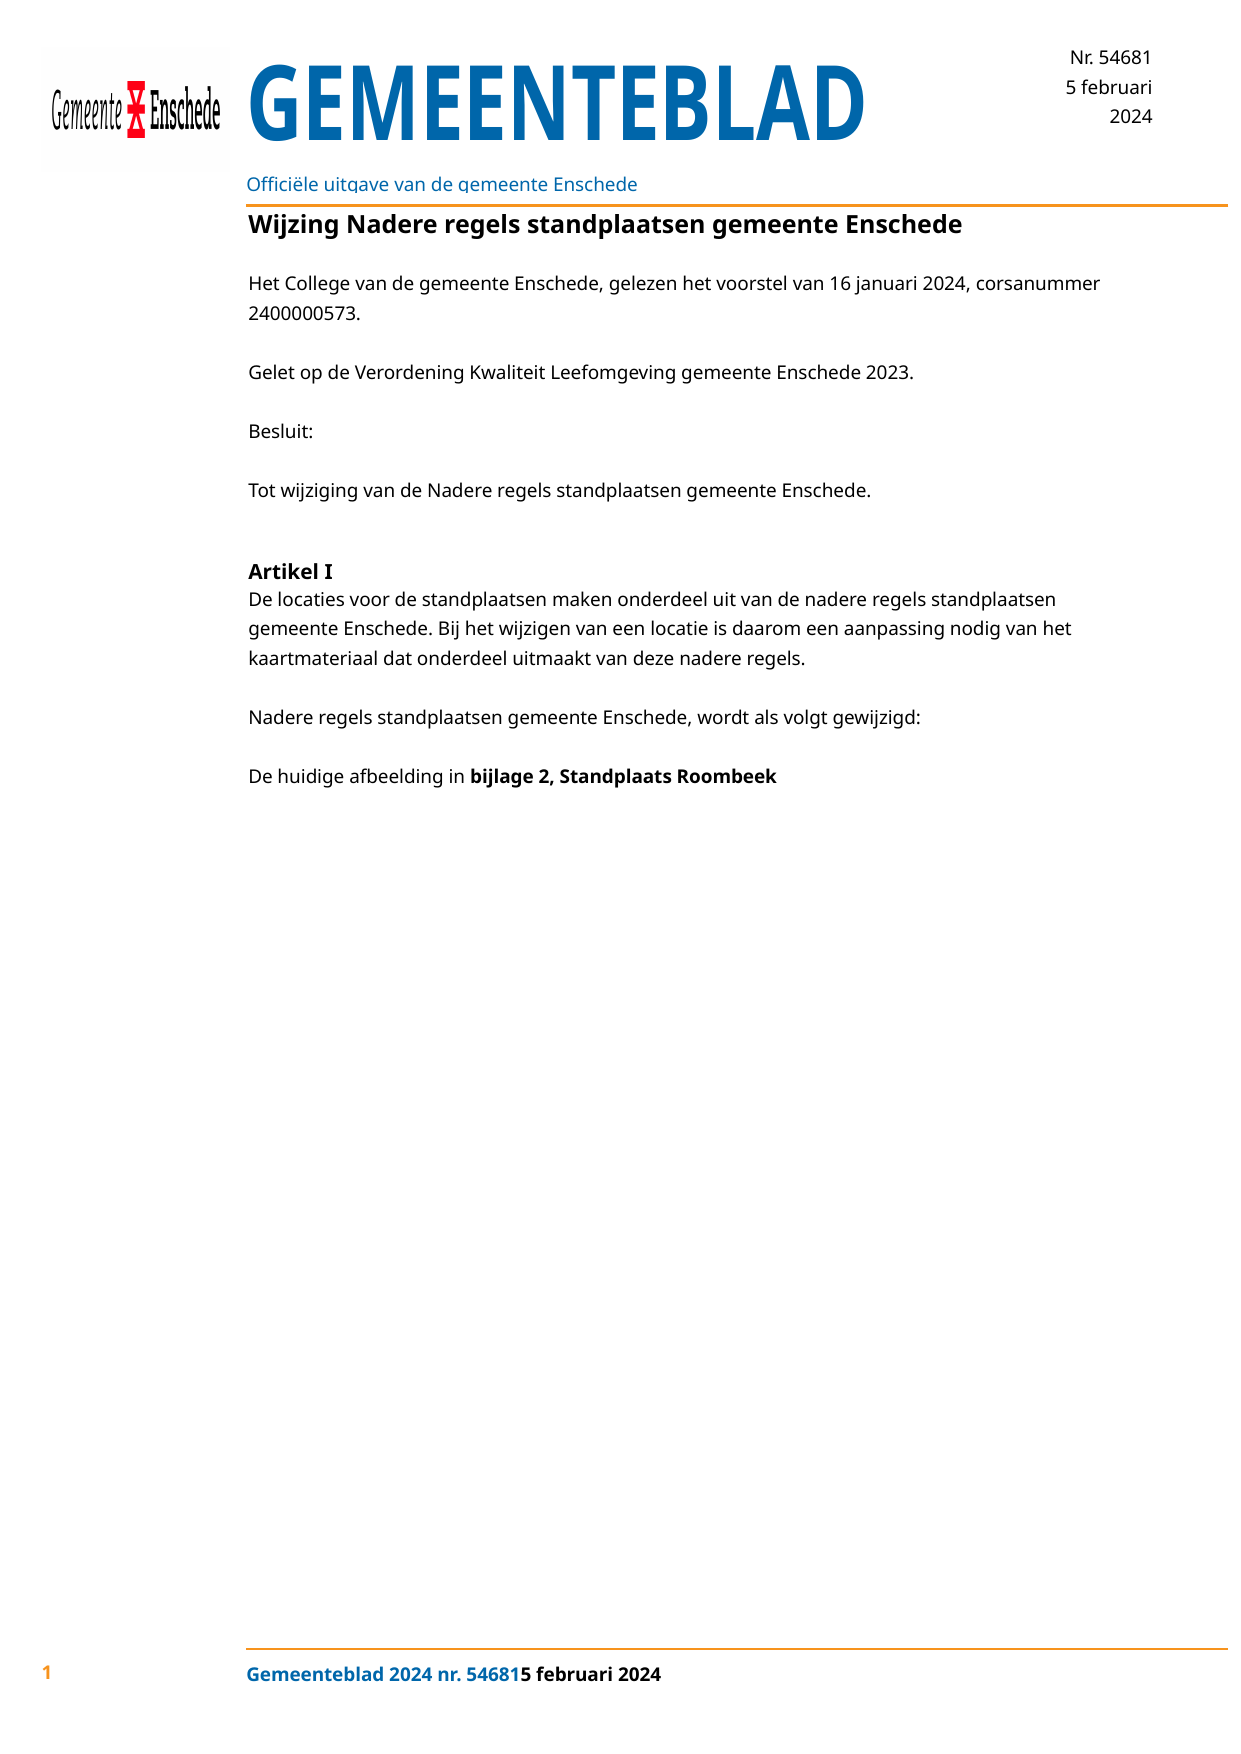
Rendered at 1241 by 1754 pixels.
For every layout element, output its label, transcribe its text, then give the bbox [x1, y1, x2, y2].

text Besluit: [248, 418, 1152, 444]
picture [41, 47, 231, 172]
text De huidige afbeelding in bijlage 2, Standplaats Roombeek [248, 763, 1152, 789]
text De locaties voor de standplaatsen maken onderdeel uit van de nadere regels standplaatsen gemeente Enschede. Bij het wijzigen van een locatie is daarom een aanpassing nodig van het kaartmateriaal dat onderdeel uitmaakt van deze nadere regels. [248, 586, 1152, 671]
text Wijzing Nadere regels standplaatsen gemeente Enschede [248, 207, 1152, 241]
text Nadere regels standplaatsen gemeente Enschede, wordt als volgt gewijzigd: [248, 704, 1152, 730]
text Artikel I [248, 557, 1152, 586]
text Het College van de gemeente Enschede, gelezen het voorstel van 16 januari 2024, corsanummer 2400000573. [248, 270, 1152, 326]
text Gelet op de Verordening Kwaliteit Leefomgeving gemeente Enschede 2023. [248, 359, 1152, 385]
text Tot wijziging van de Nadere regels standplaatsen gemeente Enschede. [248, 477, 1152, 503]
